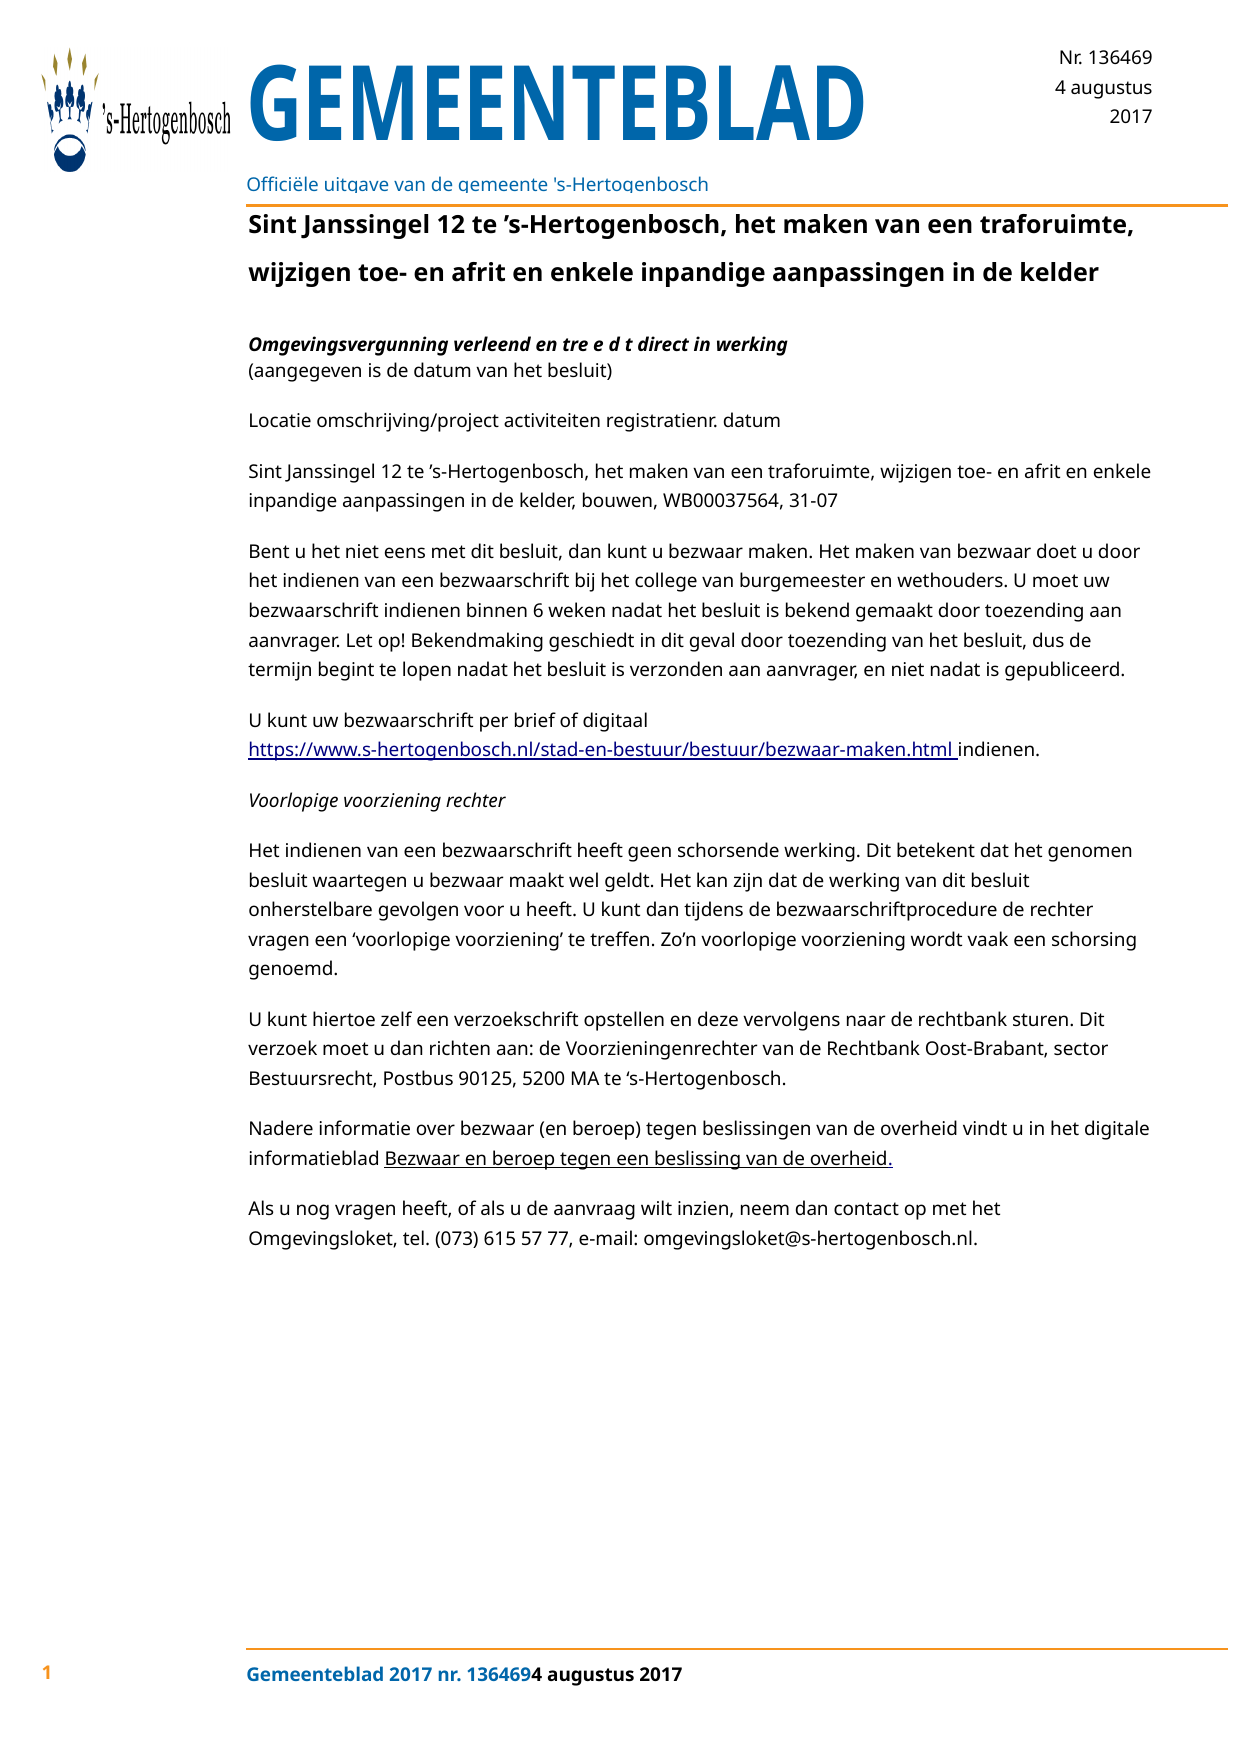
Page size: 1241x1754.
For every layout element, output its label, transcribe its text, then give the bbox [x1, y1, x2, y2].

text Nadere informatie over bezwaar (en beroep) tegen beslissingen van de overheid vindt u in het digitale informatieblad Bezwaar en beroep tegen een beslissing van de overheid. [248, 1116, 1152, 1171]
text (aangegeven is de datum van het besluit) [248, 357, 1152, 383]
text U kunt hiertoe zelf een verzoekschrift opstellen en deze vervolgens naar de rechtbank sturen. Dit verzoek moet u dan richten aan: de Voorzieningenrechter van de Rechtbank Oost-Brabant, sector Bestuursrecht, Postbus 90125, 5200 MA te ‘s-Hertogenbosch. [248, 1006, 1152, 1091]
text Sint Janssingel 12 te ’s-Hertogenbosch, het maken van een traforuimte, wijzigen toe- en afrit en enkele inpandige aanpassingen in de kelder, bouwen, WB00037564, 31-07 [248, 458, 1152, 513]
text U kunt uw bezwaarschrift per brief of digitaal https://www.s-hertogenbosch.nl/stad-en-bestuur/bestuur/bezwaar-maken.html indienen. [248, 707, 1152, 762]
text Het indienen van een bezwaarschrift heeft geen schorsende werking. Dit betekent dat het genomen besluit waartegen u bezwaar maakt wel geldt. Het kan zijn dat de werking van dit besluit onherstelbare gevolgen voor u heeft. U kunt dan tijdens de bezwaarschriftprocedure de rechter vragen een ‘voorlopige voorziening’ te treffen. Zo’n voorlopige voorziening wordt vaak een schorsing genoemd. [248, 837, 1152, 981]
text Als u nog vragen heeft, of als u de aanvraag wilt inzien, neem dan contact op met het Omgevingsloket, tel. (073) 615 57 77, e-mail: omgevingsloket@s-hertogenbosch.nl. [248, 1196, 1152, 1251]
text Sint Janssingel 12 te ’s-Hertogenbosch, het maken van een traforuimte, wijzigen toe- en afrit en enkele inpandige aanpassingen in de kelder [248, 207, 1152, 288]
picture [41, 47, 231, 172]
text Bent u het niet eens met dit besluit, dan kunt u bezwaar maken. Het maken van bezwaar doet u door het indienen van een bezwaarschrift bij het college van burgemeester en wethouders. U moet uw bezwaarschrift indienen binnen 6 weken nadat het besluit is bekend gemaakt door toezending aan aanvrager. Let op! Bekendmaking geschiedt in dit geval door toezending van het besluit, dus de termijn begint te lopen nadat het besluit is verzonden aan aanvrager, en niet nadat is gepubliceerd. [248, 538, 1152, 682]
text Locatie omschrijving/project activiteiten registratienr. datum [248, 408, 1152, 433]
text Omgevingsvergunning verleend en tre e d t direct in werking [248, 331, 1152, 357]
text Voorlopige voorziening rechter [248, 787, 1152, 812]
